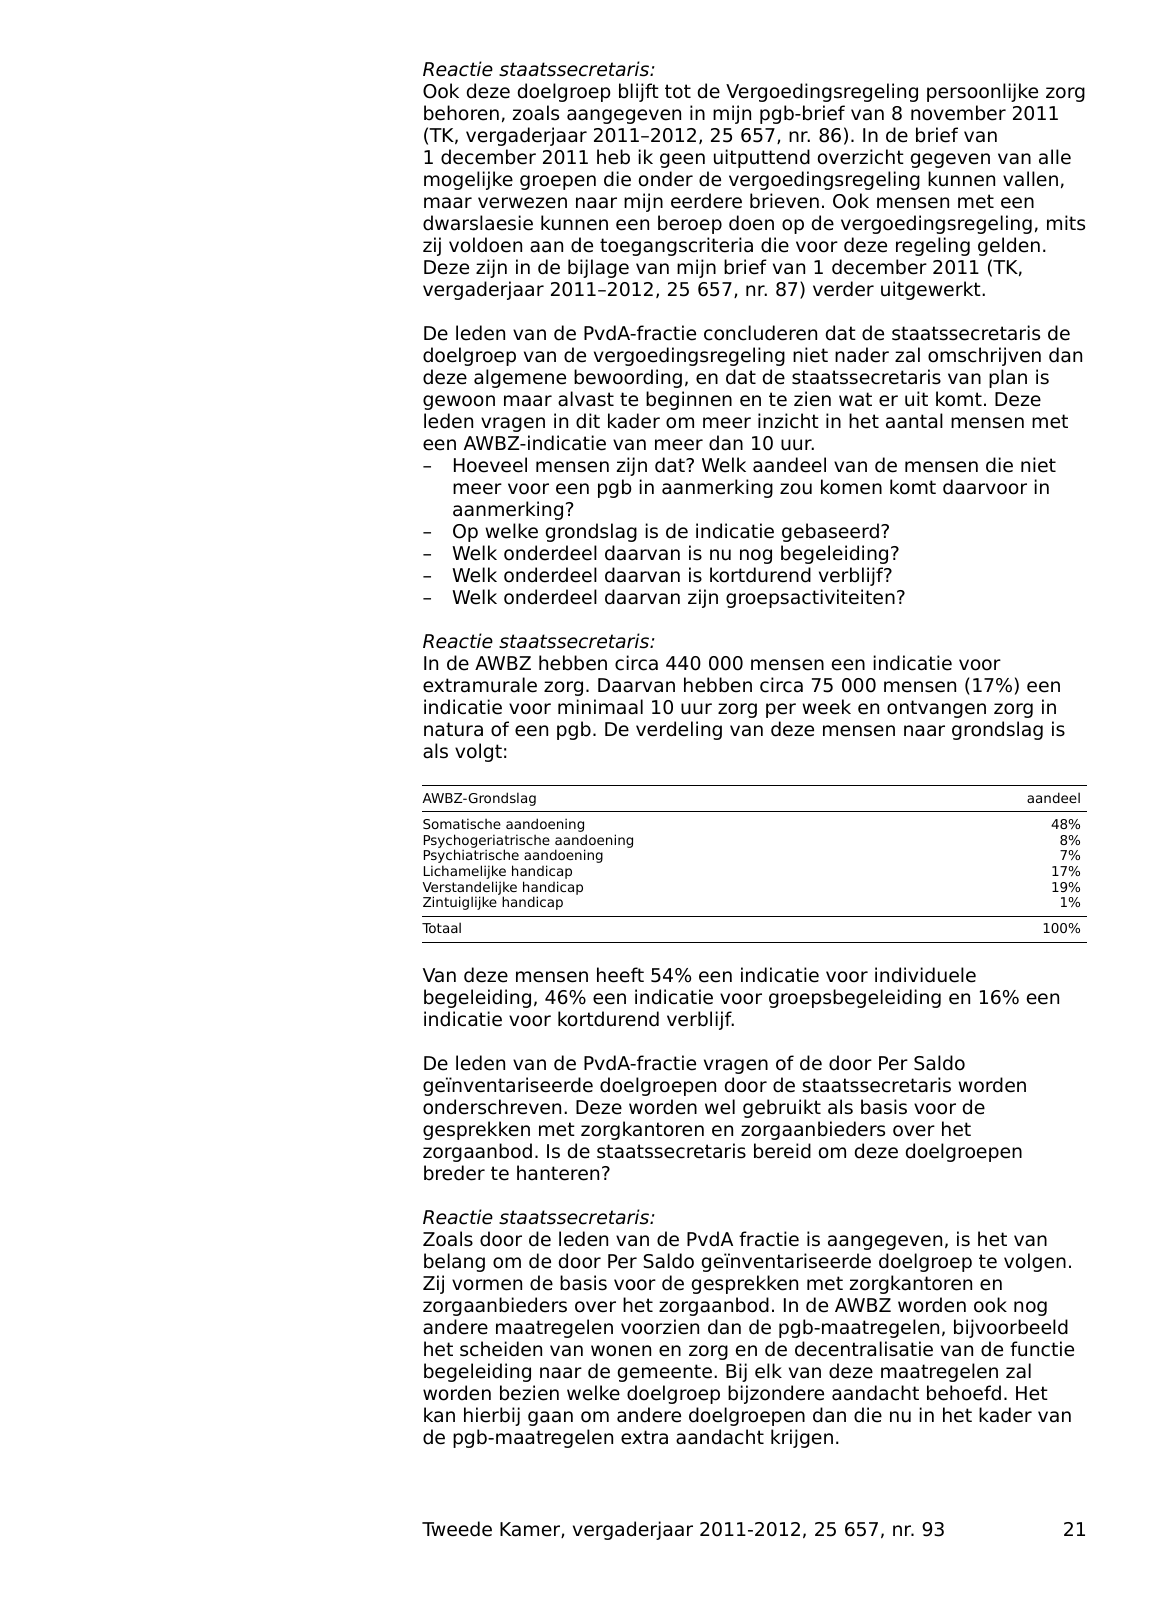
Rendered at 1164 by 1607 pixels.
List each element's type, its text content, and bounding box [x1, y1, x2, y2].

table_cell 100% [923, 917, 1087, 942]
table_cell 7% [923, 848, 1087, 864]
text – Welk onderdeel daarvan is nu nog begeleiding? [422, 543, 1087, 565]
text – Welk onderdeel daarvan zijn groepsactiviteiten? [422, 587, 1087, 609]
text Ook deze doelgroep blijft tot de Vergoedingsregeling persoonlijke zorg behoren, zoals aangegeven in mijn pgb-brief van 8 november 2011 (TK, vergaderjaar 2011–2012, 25 657, nr. 86). In de brief van 1 december 2011 heb ik geen uitputtend overzicht gegeven van alle mogelijke groepen die onder de vergoedingsregeling kunnen vallen, maar verwezen naar mijn eerdere brieven. Ook mensen met een dwarslaesie kunnen een beroep doen op de vergoedingsregeling, mits zij voldoen aan de toegangscriteria die voor deze regeling gelden. Deze zijn in de bijlage van mijn brief van 1 december 2011 (TK, vergaderjaar 2011–2012, 25 657, nr. 87) verder uitgewerkt. [422, 81, 1087, 301]
table_cell Psychogeriatrische aandoening [422, 832, 923, 848]
table_cell Somatische aandoening [422, 812, 923, 832]
table_cell Totaal [422, 917, 923, 942]
text Zoals door de leden van de PvdA fractie is aangegeven, is het van belang om de door Per Saldo geïnventariseerde doelgroep te volgen. Zij vormen de basis voor de gesprekken met zorgkantoren en zorgaanbieders over het zorgaanbod. In de AWBZ worden ook nog andere maatregelen voorzien dan de pgb-maatregelen, bijvoorbeeld het scheiden van wonen en zorg en de decentralisatie van de functie begeleiding naar de gemeente. Bij elk van deze maatregelen zal worden bezien welke doelgroep bijzondere aandacht behoefd. Het kan hierbij gaan om andere doelgroepen dan die nu in het kader van de pgb-maatregelen extra aandacht krijgen. [422, 1229, 1087, 1449]
text De leden van de PvdA-fractie vragen of de door Per Saldo geïnventariseerde doelgroepen door de staatssecretaris worden onderschreven. Deze worden wel gebruikt als basis voor de gesprekken met zorgkantoren en zorgaanbieders over het zorgaanbod. Is de staatssecretaris bereid om deze doelgroepen breder te hanteren? [422, 1053, 1087, 1185]
text – Op welke grondslag is de indicatie gebaseerd? [422, 521, 1087, 543]
table_header AWBZ-Grondslag [422, 786, 923, 811]
text Van deze mensen heeft 54% een indicatie voor individuele begeleiding, 46% een indicatie voor groepsbegeleiding en 16% een indicatie voor kortdurend verblijf. [422, 965, 1087, 1031]
text De leden van de PvdA-fractie concluderen dat de staatssecretaris de doelgroep van de vergoedingsregeling niet nader zal omschrijven dan deze algemene bewoording, en dat de staatssecretaris van plan is gewoon maar alvast te beginnen en te zien wat er uit komt. Deze leden vragen in dit kader om meer inzicht in het aantal mensen met een AWBZ-indicatie van meer dan 10 uur. [422, 323, 1087, 455]
subtitle Reactie staatssecretaris: [422, 631, 1087, 653]
table_cell 1% [923, 895, 1087, 916]
subtitle Reactie staatssecretaris: [422, 59, 1087, 81]
table_cell 8% [923, 832, 1087, 848]
text – Welk onderdeel daarvan is kortdurend verblijf? [422, 565, 1087, 587]
table_cell Psychiatrische aandoening [422, 848, 923, 864]
table_header aandeel [923, 786, 1087, 811]
table_cell Lichamelijke handicap [422, 864, 923, 879]
text In de AWBZ hebben circa 440 000 mensen een indicatie voor extramurale zorg. Daarvan hebben circa 75 000 mensen (17%) een indicatie voor minimaal 10 uur zorg per week en ontvangen zorg in natura of een pgb. De verdeling van deze mensen naar grondslag is als volgt: [422, 653, 1087, 763]
table_cell 19% [923, 880, 1087, 895]
table_cell 48% [923, 812, 1087, 832]
text – Hoeveel mensen zijn dat? Welk aandeel van de mensen die niet meer voor een pgb in aanmerking zou komen komt daarvoor in aanmerking? [422, 455, 1087, 521]
subtitle Reactie staatssecretaris: [422, 1207, 1087, 1229]
table_cell Verstandelijke handicap [422, 880, 923, 895]
table_cell 17% [923, 864, 1087, 879]
table_cell Zintuiglijke handicap [422, 895, 923, 916]
